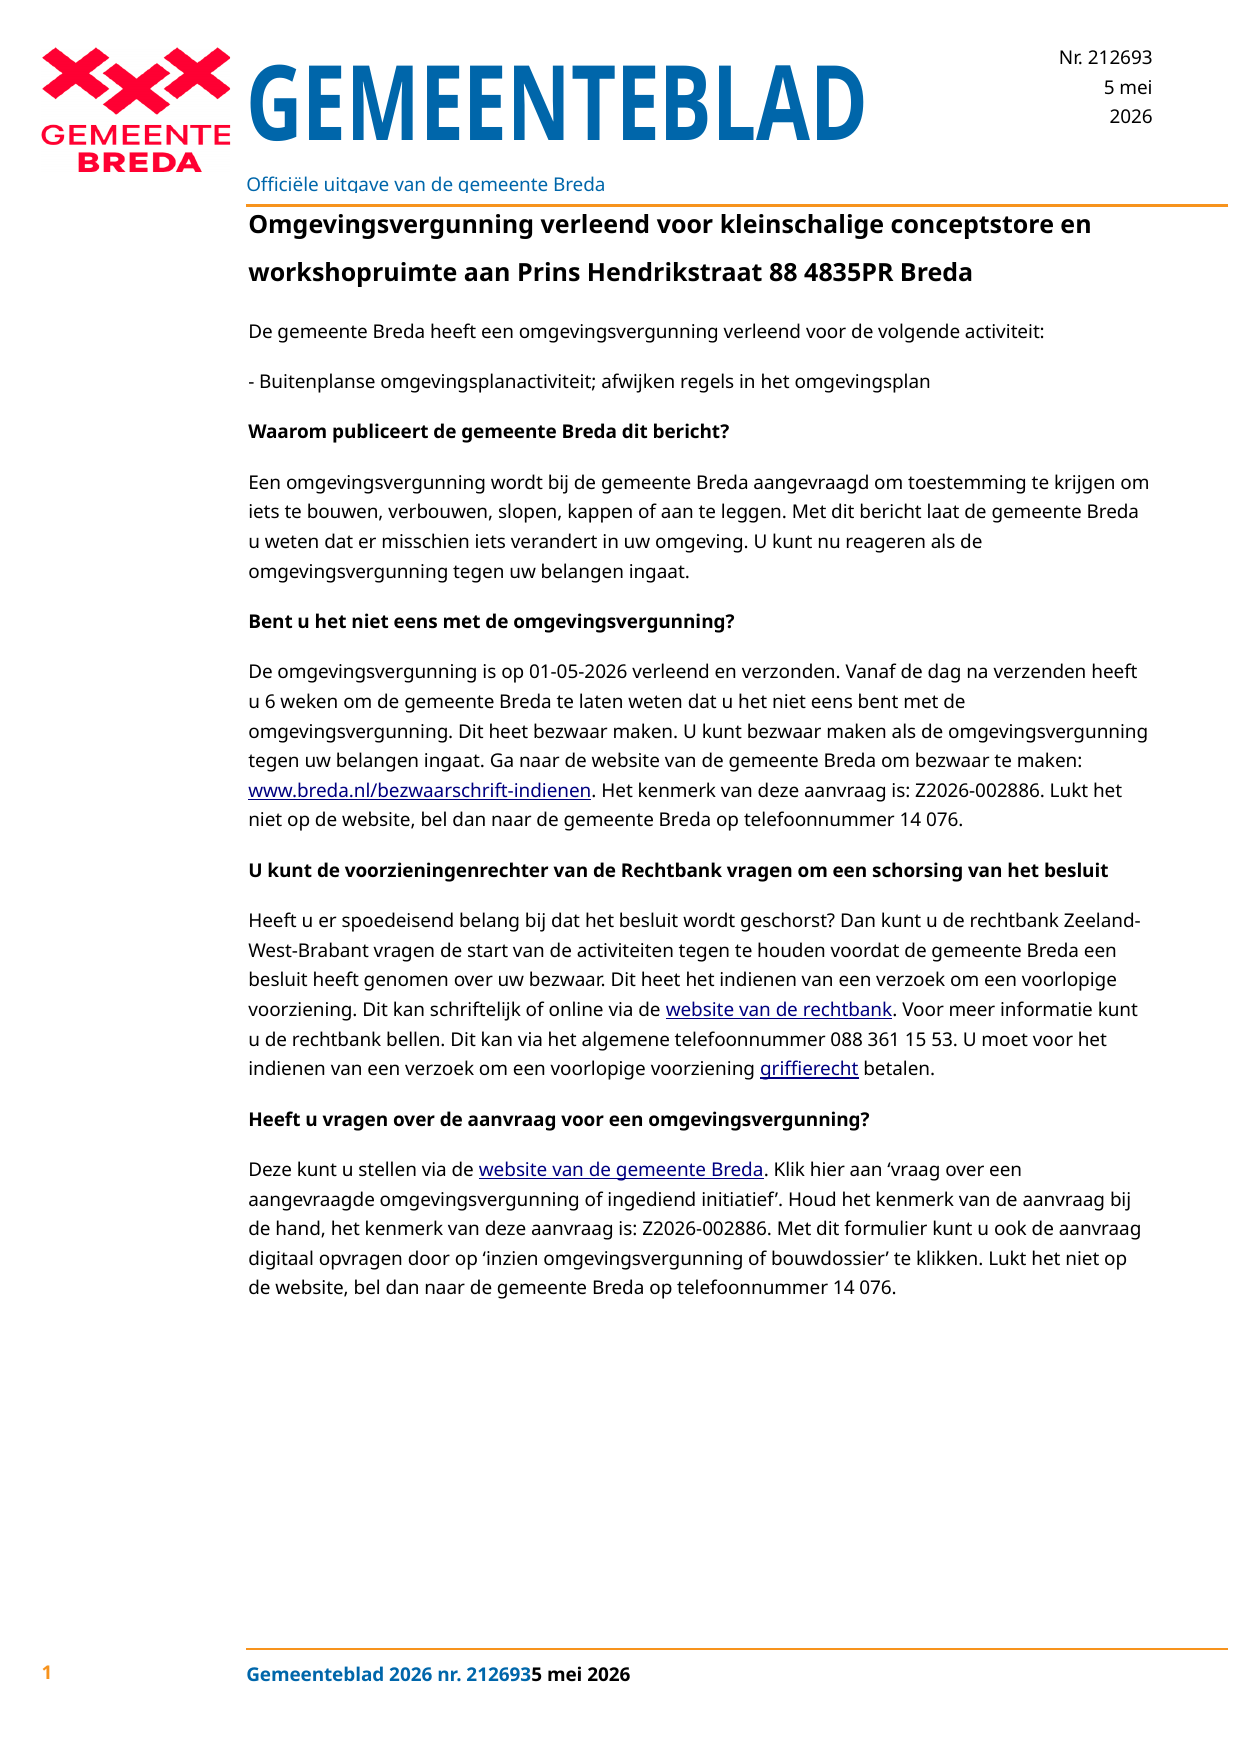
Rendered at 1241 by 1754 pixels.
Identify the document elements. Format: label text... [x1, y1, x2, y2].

picture [41, 47, 231, 172]
text Omgevingsvergunning verleend voor kleinschalige conceptstore en workshopruimte aan Prins Hendrikstraat 88 4835PR Breda [248, 207, 1152, 288]
text Waarom publiceert de gemeente Breda dit bericht? [248, 419, 1152, 444]
text Een omgevingsvergunning wordt bij de gemeente Breda aangevraagd om toestemming te krijgen om iets te bouwen, verbouwen, slopen, kappen of aan te leggen. Met dit bericht laat de gemeente Breda u weten dat er misschien iets verandert in uw omgeving. U kunt nu reageren als de omgevingsvergunning tegen uw belangen ingaat. [248, 469, 1152, 584]
text Deze kunt u stellen via de website van de gemeente Breda. Klik hier aan ‘vraag over een aangevraagde omgevingsvergunning of ingediend initiatief’. Houd het kenmerk van de aanvraag bij de hand, het kenmerk van deze aanvraag is: Z2026-002886. Met dit formulier kunt u ook de aanvraag digitaal opvragen door op ‘inzien omgevingsvergunning of bouwdossier’ te klikken. Lukt het niet op de website, bel dan naar de gemeente Breda op telefoonnummer 14 076. [248, 1156, 1152, 1300]
text De gemeente Breda heeft een omgevingsvergunning verleend voor de volgende activiteit: [248, 318, 1152, 344]
text Bent u het niet eens met de omgevingsvergunning? [248, 608, 1152, 634]
text Heeft u er spoedeisend belang bij dat het besluit wordt geschorst? Dan kunt u de rechtbank Zeeland-West-Brabant vragen de start van de activiteiten tegen te houden voordat de gemeente Breda een besluit heeft genomen over uw bezwaar. Dit heet het indienen van een verzoek om een voorlopige voorziening. Dit kan schriftelijk of online via de website van de rechtbank. Voor meer informatie kunt u de rechtbank bellen. Dit kan via het algemene telefoonnummer 088 361 15 53. U moet voor het indienen van een verzoek om een voorlopige voorziening griffierecht betalen. [248, 907, 1152, 1081]
text De omgevingsvergunning is op 01-05-2026 verleend en verzonden. Vanaf de dag na verzenden heeft u 6 weken om de gemeente Breda te laten weten dat u het niet eens bent met de omgevingsvergunning. Dit heet bezwaar maken. U kunt bezwaar maken als de omgevingsvergunning tegen uw belangen ingaat. Ga naar de website van de gemeente Breda om bezwaar te maken: www.breda.nl/bezwaarschrift-indienen. Het kenmerk van deze aanvraag is: Z2026-002886. Lukt het niet op de website, bel dan naar de gemeente Breda op telefoonnummer 14 076. [248, 659, 1152, 832]
text Heeft u vragen over de aanvraag voor een omgevingsvergunning? [248, 1106, 1152, 1132]
text - Buitenplanse omgevingsplanactiviteit; afwijken regels in het omgevingsplan [248, 368, 1152, 394]
text U kunt de voorzieningenrechter van de Rechtbank vragen om een schorsing van het besluit [248, 857, 1152, 883]
